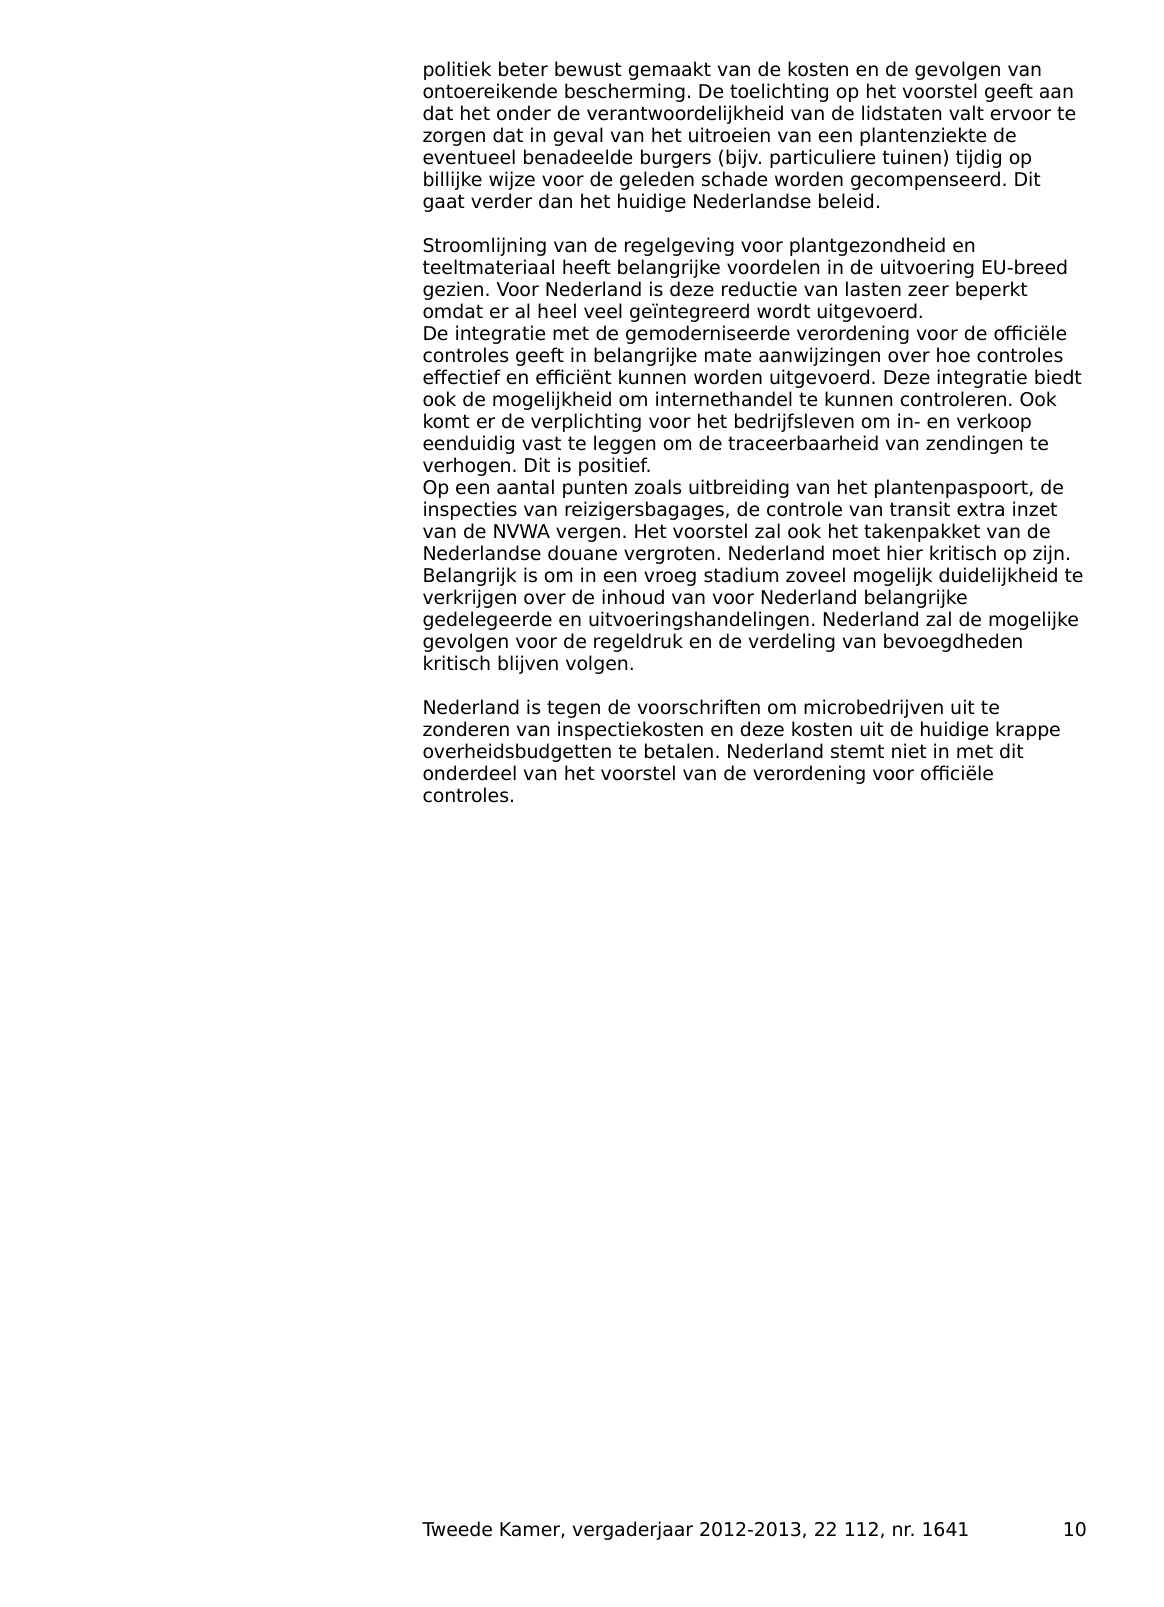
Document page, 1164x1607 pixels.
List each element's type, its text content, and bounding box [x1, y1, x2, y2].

text politiek beter bewust gemaakt van de kosten en de gevolgen van ontoereikende bescherming. De toelichting op het voorstel geeft aan dat het onder de verantwoordelijkheid van de lidstaten valt ervoor te zorgen dat in geval van het uitroeien van een plantenziekte de eventueel benadeelde burgers (bijv. particuliere tuinen) tijdig op billijke wijze voor de geleden schade worden gecompenseerd. Dit gaat verder dan het huidige Nederlandse beleid. [422, 59, 1087, 213]
text Belangrijk is om in een vroeg stadium zoveel mogelijk duidelijkheid te verkrijgen over de inhoud van voor Nederland belangrijke gedelegeerde en uitvoeringshandelingen. Nederland zal de mogelijke gevolgen voor de regeldruk en de verdeling van bevoegdheden kritisch blijven volgen. [422, 565, 1087, 675]
text De integratie met de gemoderniseerde verordening voor de officiële controles geeft in belangrijke mate aanwijzingen over hoe controles effectief en efficiënt kunnen worden uitgevoerd. Deze integratie biedt ook de mogelijkheid om internethandel te kunnen controleren. Ook komt er de verplichting voor het bedrijfsleven om in- en verkoop eenduidig vast te leggen om de traceerbaarheid van zendingen te verhogen. Dit is positief. [422, 323, 1087, 477]
text Op een aantal punten zoals uitbreiding van het plantenpaspoort, de inspecties van reizigersbagages, de controle van transit extra inzet van de NVWA vergen. Het voorstel zal ook het takenpakket van de Nederlandse douane vergroten. Nederland moet hier kritisch op zijn. [422, 477, 1087, 565]
text Nederland is tegen de voorschriften om microbedrijven uit te zonderen van inspectiekosten en deze kosten uit de huidige krappe overheidsbudgetten te betalen. Nederland stemt niet in met dit onderdeel van het voorstel van de verordening voor officiële controles. [422, 697, 1087, 807]
text Stroomlijning van de regelgeving voor plantgezondheid en teeltmateriaal heeft belangrijke voordelen in de uitvoering EU-breed gezien. Voor Nederland is deze reductie van lasten zeer beperkt omdat er al heel veel geïntegreerd wordt uitgevoerd. [422, 235, 1087, 323]
